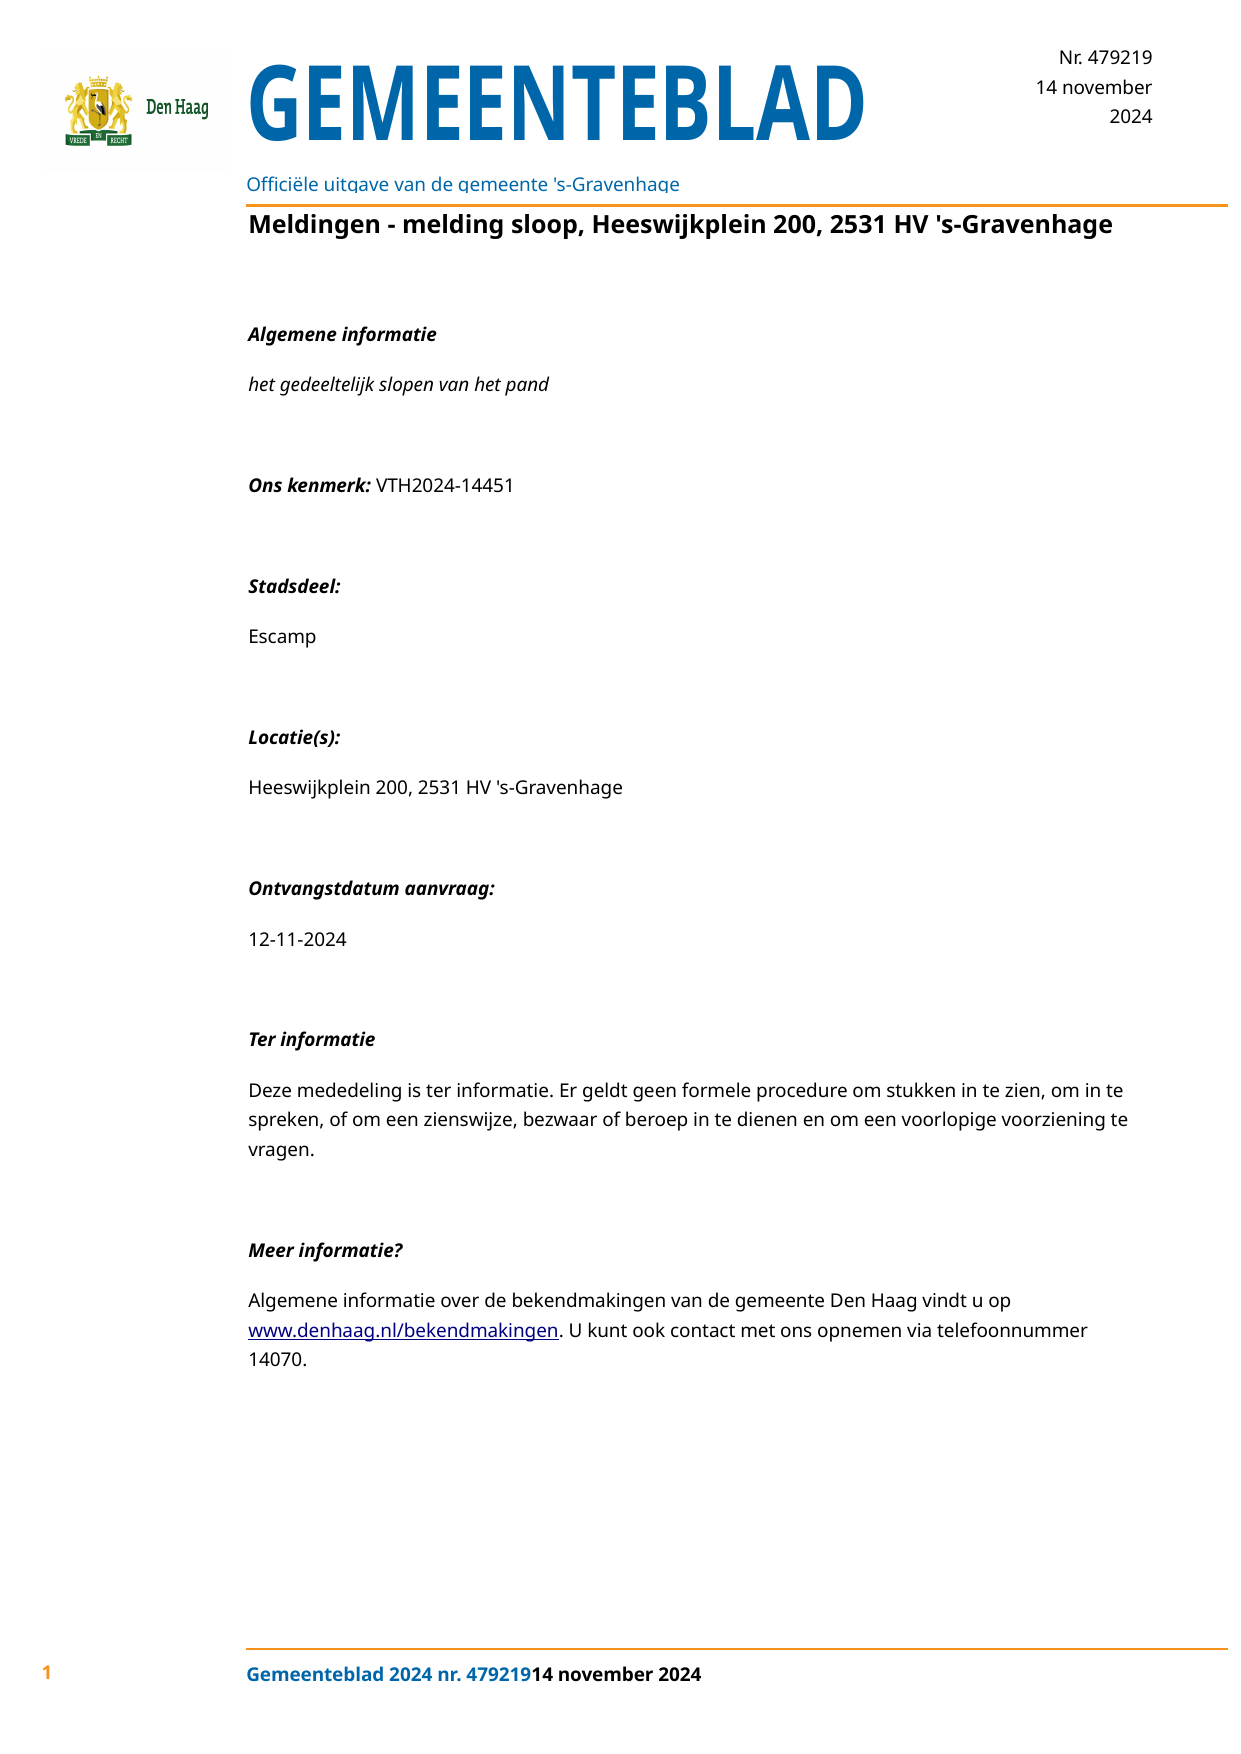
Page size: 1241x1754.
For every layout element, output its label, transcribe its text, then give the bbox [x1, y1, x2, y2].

text 12-11-2024 [248, 926, 1152, 951]
text Meldingen - melding sloop, Heeswijkplein 200, 2531 HV 's-Gravenhage [248, 207, 1152, 241]
text Algemene informatie [248, 321, 1152, 346]
text het gedeeltelijk slopen van het pand [248, 371, 1152, 397]
text Heeswijkplein 200, 2531 HV 's-Gravenhage [248, 774, 1152, 800]
text Locatie(s): [248, 724, 1152, 750]
text Deze mededeling is ter informatie. Er geldt geen formele procedure om stukken in te zien, om in te spreken, of om een zienswijze, bezwaar of beroep in te dienen en om een voorlopige voorziening te vragen. [248, 1077, 1152, 1162]
text Ons kenmerk: VTH2024-14451 [248, 472, 1152, 498]
text Ontvangstdatum aanvraag: [248, 875, 1152, 901]
text Ter informatie [248, 1027, 1152, 1052]
text Stadsdeel: [248, 573, 1152, 598]
text Escamp [248, 623, 1152, 649]
picture [41, 47, 231, 172]
text Meer informatie? [248, 1237, 1152, 1263]
text Algemene informatie over de bekendmakingen van de gemeente Den Haag vindt u op www.denhaag.nl/bekendmakingen. U kunt ook contact met ons opnemen via telefoonnummer 14070. [248, 1287, 1152, 1372]
